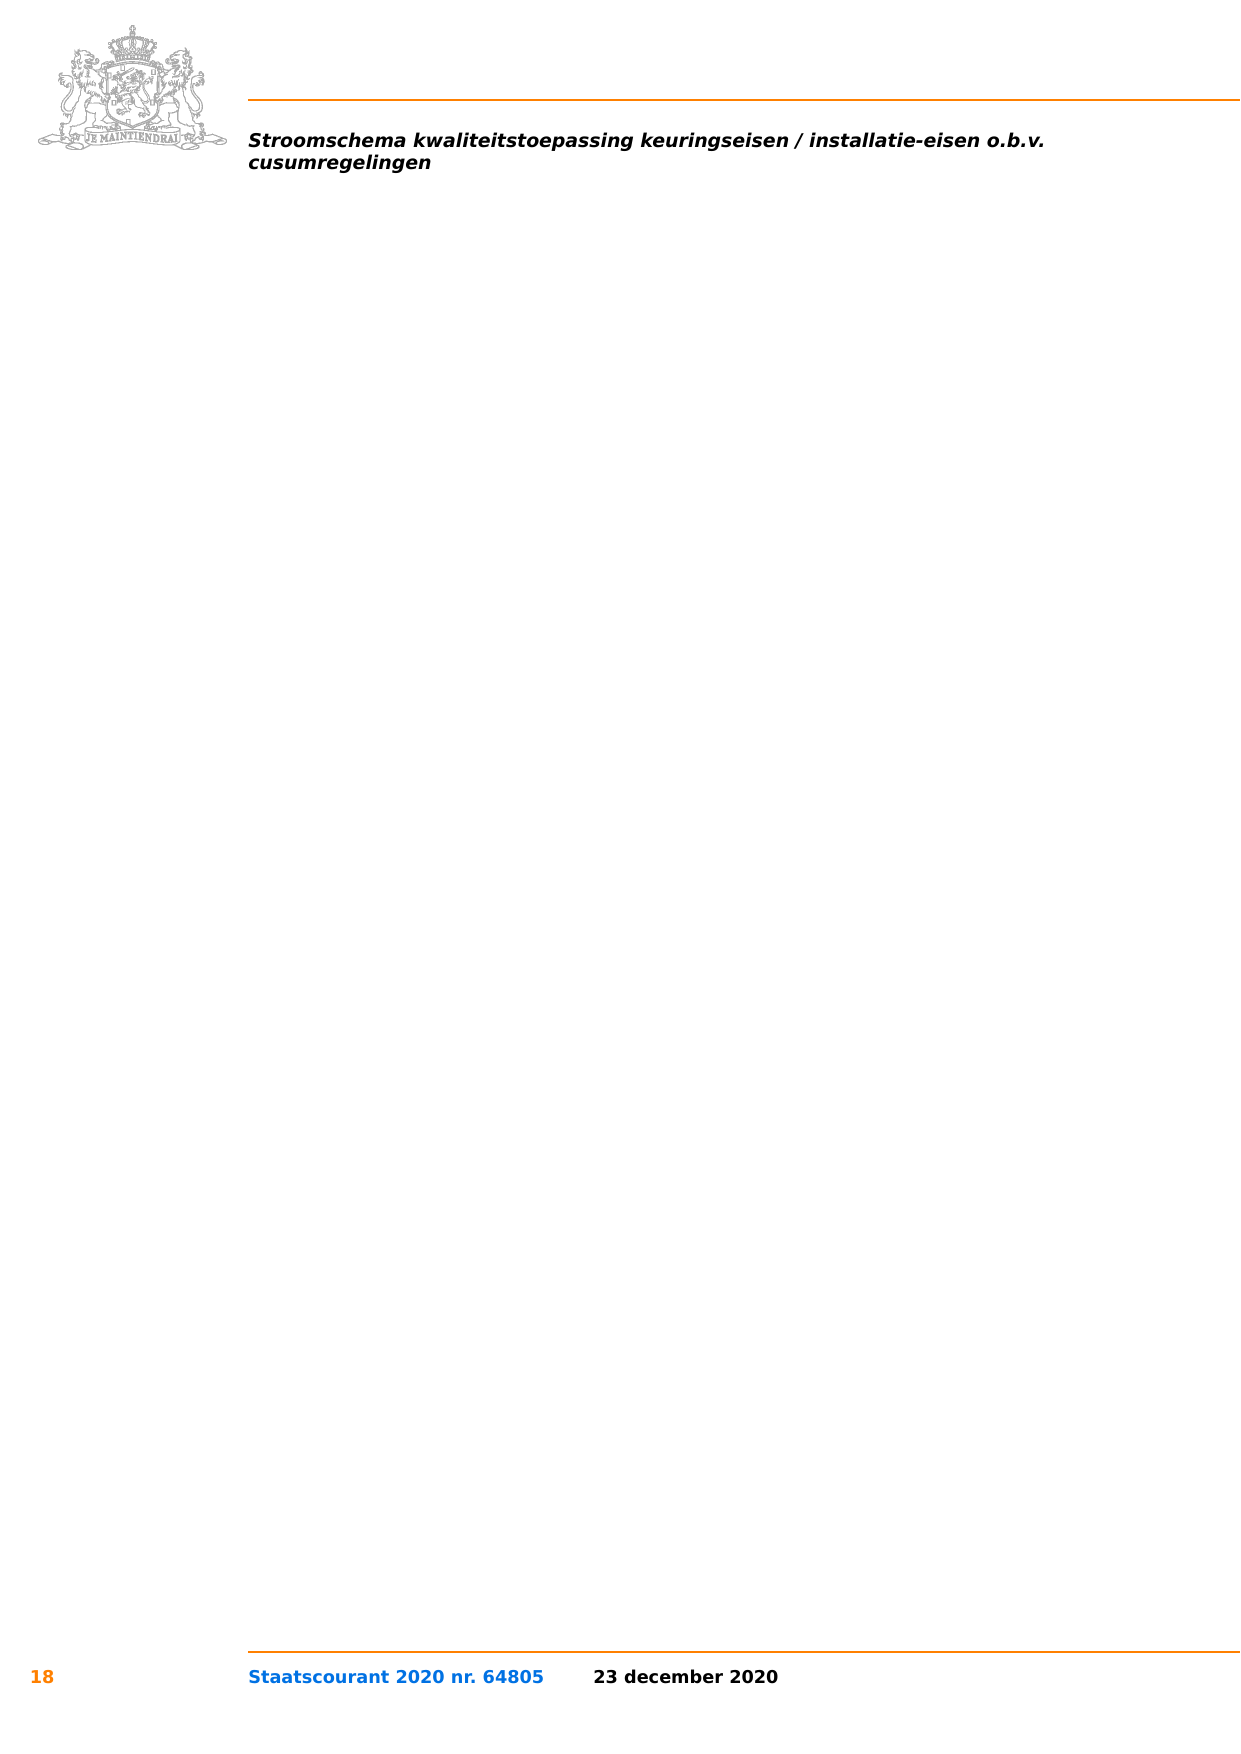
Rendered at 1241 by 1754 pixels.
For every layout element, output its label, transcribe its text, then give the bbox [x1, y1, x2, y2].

subtitle Stroomschema kwaliteitstoepassing keuringseisen / installatie-eisen o.b.v. cusumregelingen [248, 130, 1163, 174]
picture [38, 25, 227, 150]
